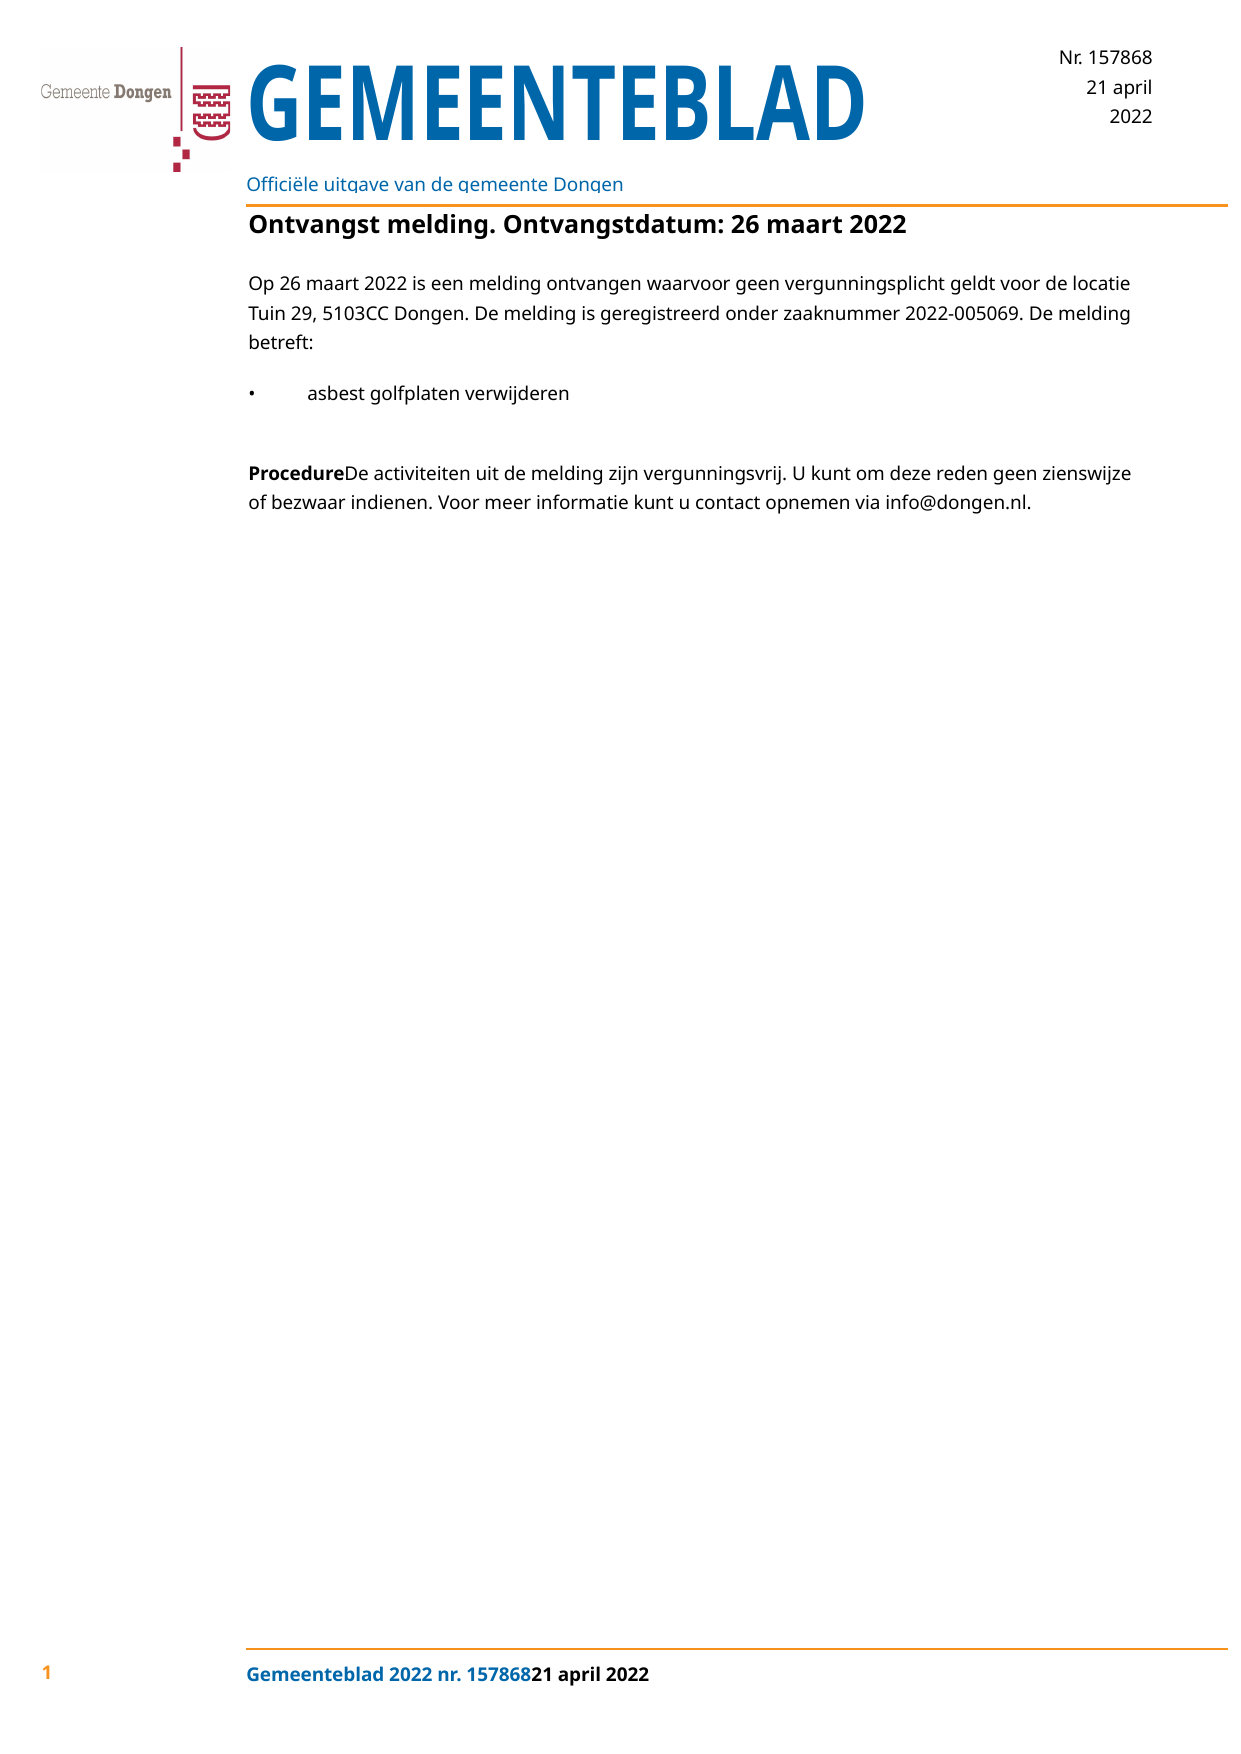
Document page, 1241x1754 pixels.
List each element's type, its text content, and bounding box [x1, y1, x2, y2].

picture [41, 47, 231, 172]
text Op 26 maart 2022 is een melding ontvangen waarvoor geen vergunningsplicht geldt voor de locatie Tuin 29, 5103CC Dongen. De melding is geregistreerd onder zaaknummer 2022-005069. De melding betreft: [248, 270, 1152, 355]
text Ontvangst melding. Ontvangstdatum: 26 maart 2022 [248, 207, 1152, 241]
text ProcedureDe activiteiten uit de melding zijn vergunningsvrij. U kunt om deze reden geen zienswijze of bezwaar indienen. Voor meer informatie kunt u contact opnemen via info@dongen.nl. [248, 460, 1152, 515]
list asbest golfplaten verwijderen [248, 380, 1152, 406]
